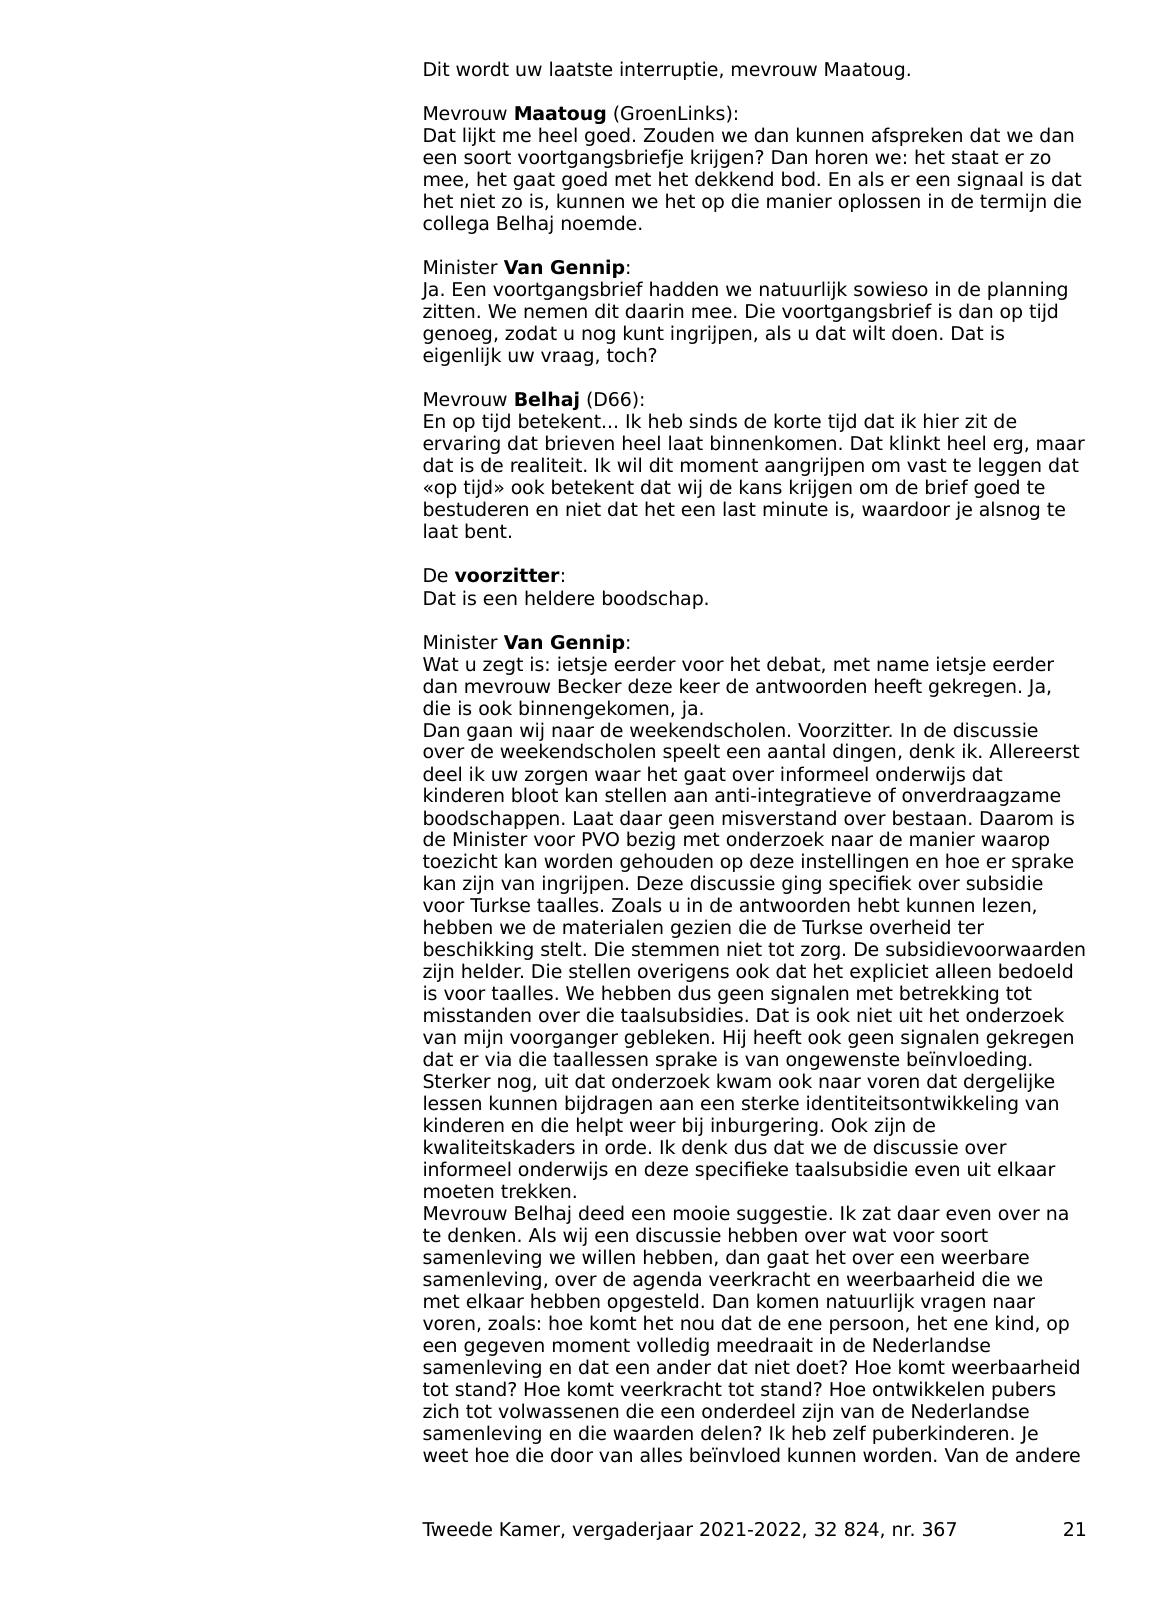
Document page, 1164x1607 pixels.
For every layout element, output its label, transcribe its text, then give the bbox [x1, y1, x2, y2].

text De voorzitter: [422, 565, 1087, 587]
text Dit wordt uw laatste interruptie, mevrouw Maatoug. [422, 59, 1087, 81]
text Dan gaan wij naar de weekendscholen. Voorzitter. In de discussie over de weekendscholen speelt een aantal dingen, denk ik. Allereerst deel ik uw zorgen waar het gaat over informeel onderwijs dat kinderen bloot kan stellen aan anti-integratieve of onverdraagzame boodschappen. Laat daar geen misverstand over bestaan. Daarom is de Minister voor PVO bezig met onderzoek naar de manier waarop toezicht kan worden gehouden op deze instellingen en hoe er sprake kan zijn van ingrijpen. Deze discussie ging specifiek over subsidie voor Turkse taalles. Zoals u in de antwoorden hebt kunnen lezen, hebben we de materialen gezien die de Turkse overheid ter beschikking stelt. Die stemmen niet tot zorg. De subsidievoorwaarden zijn helder. Die stellen overigens ook dat het expliciet alleen bedoeld is voor taalles. We hebben dus geen signalen met betrekking tot misstanden over die taalsubsidies. Dat is ook niet uit het onderzoek van mijn voorganger gebleken. Hij heeft ook geen signalen gekregen dat er via die taallessen sprake is van ongewenste beïnvloeding. Sterker nog, uit dat onderzoek kwam ook naar voren dat dergelijke lessen kunnen bijdragen aan een sterke identiteitsontwikkeling van kinderen en die helpt weer bij inburgering. Ook zijn de kwaliteitskaders in orde. Ik denk dus dat we de discussie over informeel onderwijs en deze specifieke taalsubsidie even uit elkaar moeten trekken. [422, 719, 1087, 1203]
text Mevrouw Belhaj deed een mooie suggestie. Ik zat daar even over na te denken. Als wij een discussie hebben over wat voor soort samenleving we willen hebben, dan gaat het over een weerbare samenleving, over de agenda veerkracht en weerbaarheid die we met elkaar hebben opgesteld. Dan komen natuurlijk vragen naar voren, zoals: hoe komt het nou dat de ene persoon, het ene kind, op een gegeven moment volledig meedraait in de Nederlandse samenleving en dat een ander dat niet doet? Hoe komt weerbaarheid tot stand? Hoe komt veerkracht tot stand? Hoe ontwikkelen pubers zich tot volwassenen die een onderdeel zijn van de Nederlandse samenleving en die waarden delen? Ik heb zelf puberkinderen. Je weet hoe die door van alles beïnvloed kunnen worden. Van de andere [422, 1203, 1087, 1467]
text Minister Van Gennip: [422, 632, 1087, 653]
text Ja. Een voortgangsbrief hadden we natuurlijk sowieso in de planning zitten. We nemen dit daarin mee. Die voortgangsbrief is dan op tijd genoeg, zodat u nog kunt ingrijpen, als u dat wilt doen. Dat is eigenlijk uw vraag, toch? [422, 279, 1087, 367]
text Dat lijkt me heel goed. Zouden we dan kunnen afspreken dat we dan een soort voortgangsbriefje krijgen? Dan horen we: het staat er zo mee, het gaat goed met het dekkend bod. En als er een signaal is dat het niet zo is, kunnen we het op die manier oplossen in de termijn die collega Belhaj noemde. [422, 125, 1087, 235]
text Wat u zegt is: ietsje eerder voor het debat, met name ietsje eerder dan mevrouw Becker deze keer de antwoorden heeft gekregen. Ja, die is ook binnengekomen, ja. [422, 653, 1087, 719]
text Minister Van Gennip: [422, 257, 1087, 279]
text En op tijd betekent... Ik heb sinds de korte tijd dat ik hier zit de ervaring dat brieven heel laat binnenkomen. Dat klinkt heel erg, maar dat is de realiteit. Ik wil dit moment aangrijpen om vast te leggen dat «op tijd» ook betekent dat wij de kans krijgen om de brief goed te bestuderen en niet dat het een last minute is, waardoor je alsnog te laat bent. [422, 411, 1087, 543]
text Dat is een heldere boodschap. [422, 587, 1087, 609]
text Mevrouw Maatoug (GroenLinks): [422, 103, 1087, 125]
text Mevrouw Belhaj (D66): [422, 389, 1087, 411]
